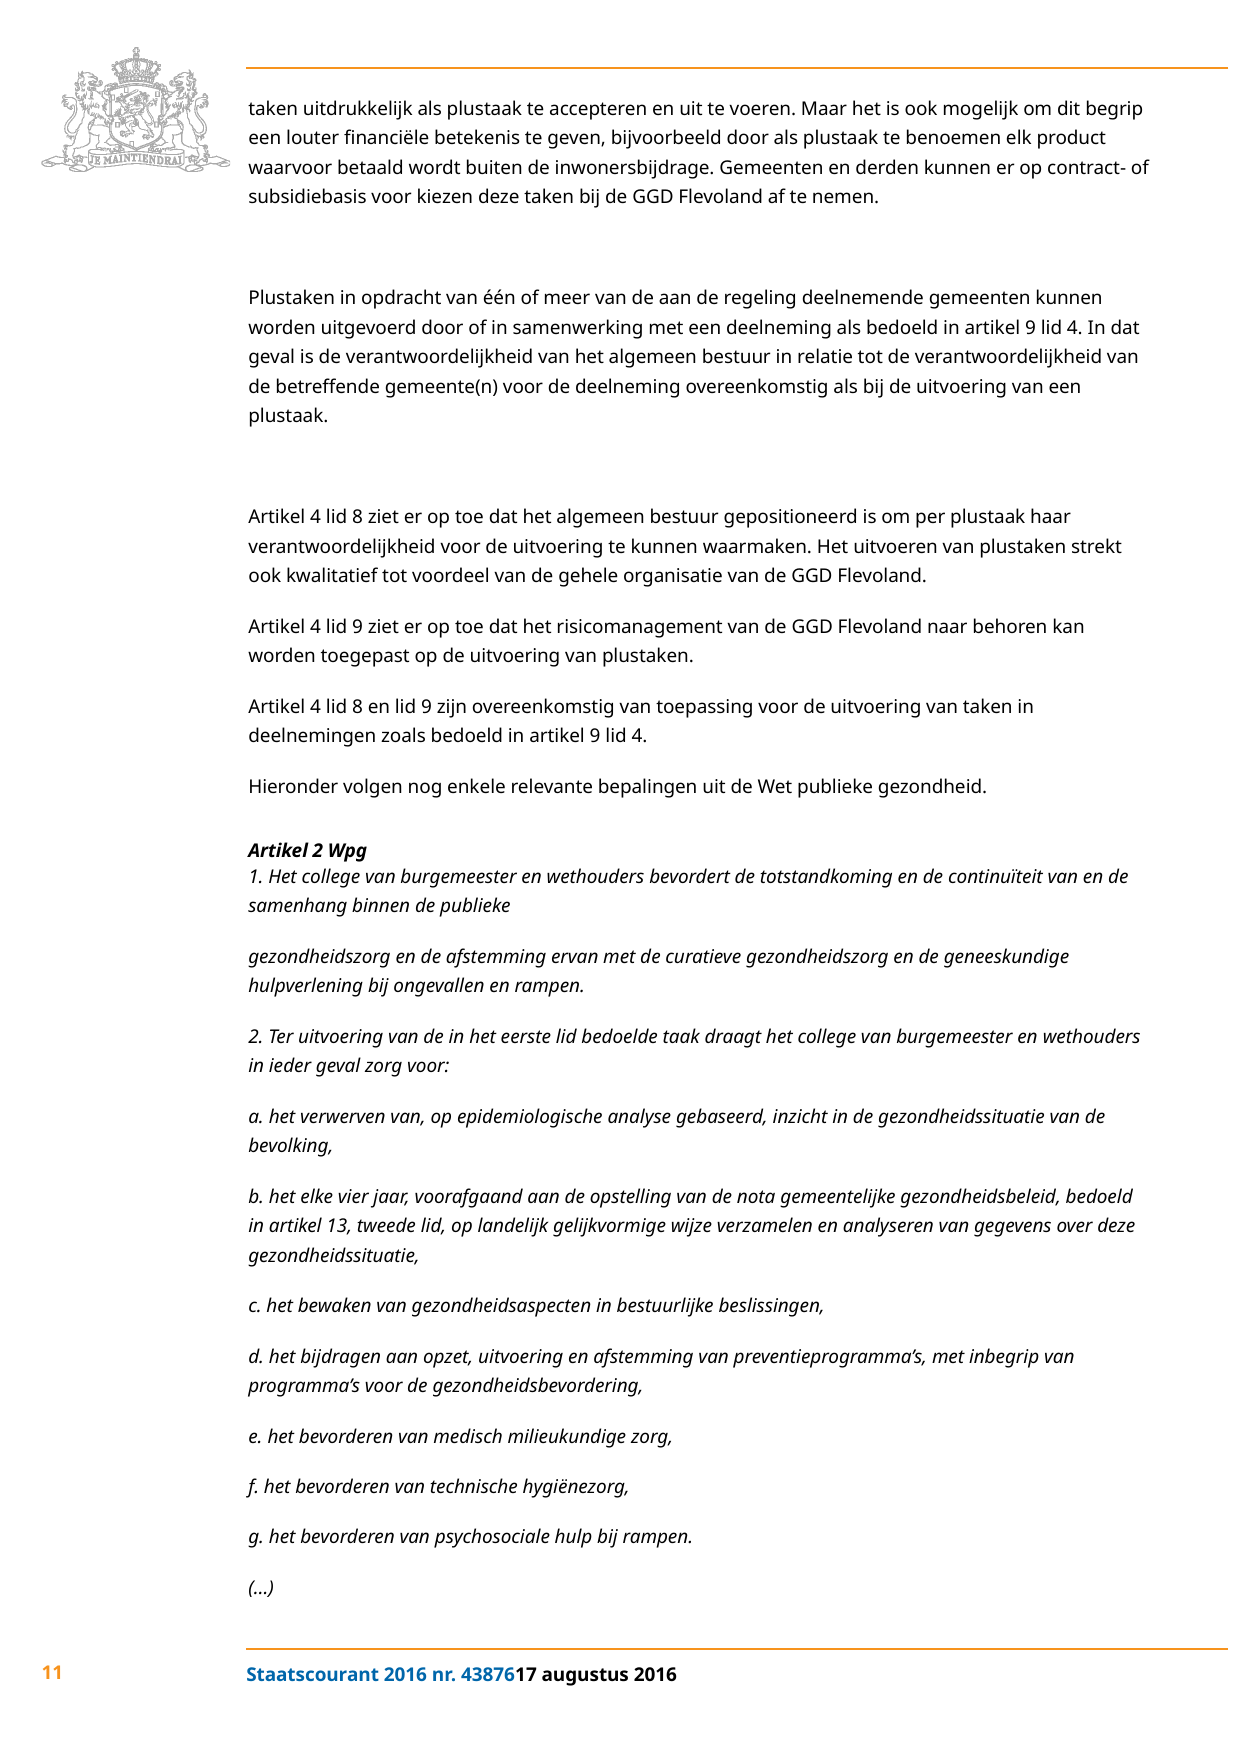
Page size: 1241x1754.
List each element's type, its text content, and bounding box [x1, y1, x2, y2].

text g. het bevorderen van psychosociale hulp bij rampen. [248, 1524, 1152, 1549]
text e. het bevorderen van medisch milieukundige zorg, [248, 1423, 1152, 1448]
text Artikel 4 lid 9 ziet er op toe dat het risicomanagement van de GGD Flevoland naar behoren kan worden toegepast op de uitvoering van plustaken. [248, 613, 1152, 668]
text Artikel 4 lid 8 en lid 9 zijn overeenkomstig van toepassing voor de uitvoering van taken in deelnemingen zoals bedoeld in artikel 9 lid 4. [248, 693, 1152, 748]
text 1. Het college van burgemeester en wethouders bevordert de totstandkoming en de continuïteit van en de samenhang binnen de publieke [248, 863, 1152, 918]
text d. het bijdragen aan opzet, uitvoering en afstemming van preventieprogramma’s, met inbegrip van programma’s voor de gezondheidsbevordering, [248, 1343, 1152, 1398]
text a. het verwerven van, op epidemiologische analyse gebaseerd, inzicht in de gezondheidssituatie van de bevolking, [248, 1103, 1152, 1158]
text taken uitdrukkelijk als plustaak te accepteren en uit te voeren. Maar het is ook mogelijk om dit begrip een louter financiële betekenis te geven, bijvoorbeeld door als plustaak te benoemen elk product waarvoor betaald wordt buiten de inwonersbijdrage. Gemeenten en derden kunnen er op contract- of subsidiebasis voor kiezen deze taken bij de GGD Flevoland af te nemen. [248, 95, 1152, 209]
text Artikel 4 lid 8 ziet er op toe dat het algemeen bestuur gepositioneerd is om per plustaak haar verantwoordelijkheid voor de uitvoering te kunnen waarmaken. Het uitvoeren van plustaken strekt ook kwalitatief tot voordeel van de gehele organisatie van de GGD Flevoland. [248, 503, 1152, 588]
text Hieronder volgen nog enkele relevante bepalingen uit de Wet publieke gezondheid. [248, 773, 1152, 799]
text Plustaken in opdracht van één of meer van de aan de regeling deelnemende gemeenten kunnen worden uitgevoerd door of in samenwerking met een deelneming als bedoeld in artikel 9 lid 4. In dat geval is de verantwoordelijkheid van het algemeen bestuur in relatie tot de verantwoordelijkheid van de betreffende gemeente(n) voor de deelneming overeenkomstig als bij de uitvoering van een plustaak. [248, 284, 1152, 428]
text b. het elke vier jaar, voorafgaand aan de opstelling van de nota gemeentelijke gezondheidsbeleid, bedoeld in artikel 13, tweede lid, op landelijk gelijkvormige wijze verzamelen en analyseren van gegevens over deze gezondheidssituatie, [248, 1183, 1152, 1268]
picture [41, 47, 231, 172]
text c. het bewaken van gezondheidsaspecten in bestuurlijke beslissingen, [248, 1292, 1152, 1318]
text 2. Ter uitvoering van de in het eerste lid bedoelde taak draagt het college van burgemeester en wethouders in ieder geval zorg voor: [248, 1023, 1152, 1078]
text (…) [248, 1574, 1152, 1600]
text gezondheidszorg en de afstemming ervan met de curatieve gezondheidszorg en de geneeskundige hulpverlening bij ongevallen en rampen. [248, 943, 1152, 998]
text Artikel 2 Wpg [248, 837, 1152, 863]
text f. het bevorderen van technische hygiënezorg, [248, 1473, 1152, 1499]
